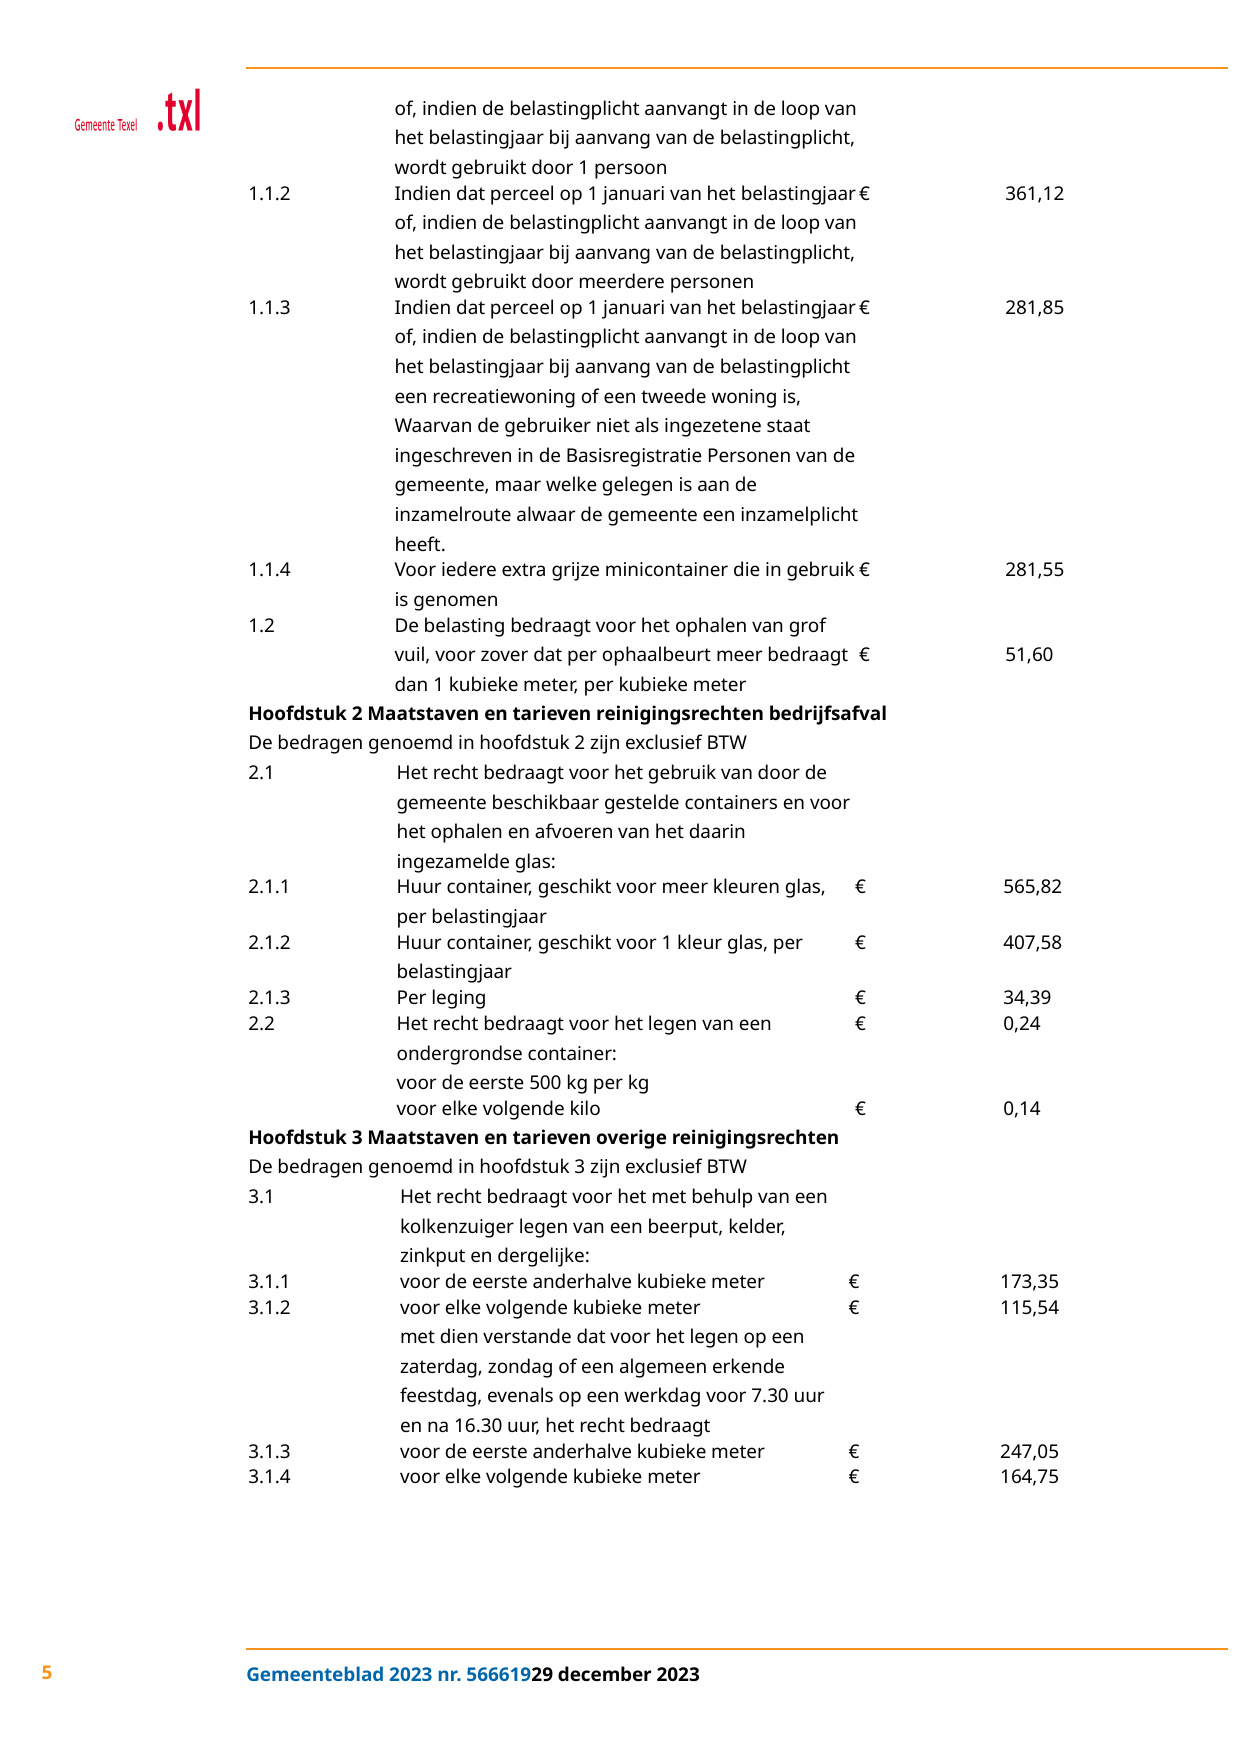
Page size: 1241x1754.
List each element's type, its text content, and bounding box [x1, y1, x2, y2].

table_header [855, 759, 1003, 874]
table_cell De belasting bedraagt voor het ophalen van grof vuil, voor zover dat per ophaalbeurt meer bedraagt dan 1 kubieke meter, per kubieke meter [394, 612, 859, 697]
table_cell 3.1.4 [248, 1464, 400, 1489]
table_cell 2.1.3 [248, 984, 396, 1010]
table_cell € [859, 612, 1005, 697]
table_cell 1.1.3 [248, 294, 394, 557]
table_cell 0,24 [1003, 1010, 1152, 1095]
table_header Het recht bedraagt voor het gebruik van door de gemeente beschikbaar gestelde containers en voor het ophalen en afvoeren van het daarin ingezamelde glas: [396, 759, 855, 874]
table_cell Huur container, geschikt voor 1 kleur glas, per belastingjaar [396, 929, 855, 984]
table_cell € [859, 294, 1005, 557]
picture [41, 47, 231, 172]
text Hoofdstuk 3 Maatstaven en tarieven overige reinigingsrechten [248, 1124, 1152, 1150]
text De bedragen genoemd in hoofdstuk 3 zijn exclusief BTW [248, 1153, 1152, 1179]
table_header [848, 1183, 1000, 1268]
table_cell 1.1.4 [248, 557, 394, 612]
table_cell 407,58 [1003, 929, 1152, 984]
table_cell 51,60 [1005, 612, 1152, 697]
table_cell € [855, 1095, 1003, 1121]
table_cell voor elke volgende kilo [396, 1095, 855, 1121]
table_cell Het recht bedraagt voor het legen van een ondergrondse container: voor de eerste 500 kg per kg [396, 1010, 855, 1095]
text Hoofdstuk 2 Maatstaven en tarieven reinigingsrechten bedrijfsafval [248, 700, 1152, 726]
table_cell voor de eerste anderhalve kubieke meter [400, 1438, 848, 1464]
table_cell [248, 1095, 396, 1121]
table_cell € [855, 984, 1003, 1010]
table_cell 1.2 [248, 612, 394, 697]
table_cell 3.1.3 [248, 1438, 400, 1464]
table_header 2.1 [248, 759, 396, 874]
table_cell € [855, 874, 1003, 929]
table_cell 2.1.1 [248, 874, 396, 929]
table_header 3.1 [248, 1183, 400, 1268]
table_cell Voor iedere extra grijze minicontainer die in gebruik is genomen [394, 557, 859, 612]
table_cell Huur container, geschikt voor meer kleuren glas, per belastingjaar [396, 874, 855, 929]
table_cell 2.1.2 [248, 929, 396, 984]
table_cell € [855, 929, 1003, 984]
table_cell 247,05 [1000, 1438, 1152, 1464]
table_cell 34,39 [1003, 984, 1152, 1010]
text De bedragen genoemd in hoofdstuk 2 zijn exclusief BTW [248, 729, 1152, 755]
table_cell € [848, 1294, 1000, 1438]
table_cell € [848, 1464, 1000, 1489]
table_cell 0,14 [1003, 1095, 1152, 1121]
table_header Het recht bedraagt voor het met behulp van een kolkenzuiger legen van een beerput, kelder, zinkput en dergelijke: [400, 1183, 848, 1268]
table_cell 1.1.2 [248, 180, 394, 294]
table_cell € [848, 1268, 1000, 1294]
table_cell € [855, 1010, 1003, 1095]
table_cell 3.1.1 [248, 1268, 400, 1294]
table_cell voor de eerste anderhalve kubieke meter [400, 1268, 848, 1294]
table_cell 281,55 [1005, 557, 1152, 612]
table_cell 2.2 [248, 1010, 396, 1095]
table_cell € [848, 1438, 1000, 1464]
table_cell 115,54 [1000, 1294, 1152, 1438]
table_cell 3.1.2 [248, 1294, 400, 1438]
table_header [1003, 759, 1152, 874]
table_cell voor elke volgende kubieke meter [400, 1464, 848, 1489]
table_cell € [859, 180, 1005, 294]
table_cell [859, 95, 1005, 180]
table_cell 565,82 [1003, 874, 1152, 929]
table_cell € [859, 557, 1005, 612]
table_cell [248, 95, 394, 180]
table_header [1000, 1183, 1152, 1268]
table_cell voor elke volgende kubieke meter met dien verstande dat voor het legen op een zaterdag, zondag of een algemeen erkende feestdag, evenals op een werkdag voor 7.30 uur en na 16.30 uur, het recht bedraagt [400, 1294, 848, 1438]
table_cell 361,12 [1005, 180, 1152, 294]
table_cell 164,75 [1000, 1464, 1152, 1489]
table_cell Indien dat perceel op 1 januari van het belastingjaar of, indien de belastingplicht aanvangt in de loop van het belastingjaar bij aanvang van de belastingplicht, wordt gebruikt door meerdere personen [394, 180, 859, 294]
table_cell 281,85 [1005, 294, 1152, 557]
table_cell 173,35 [1000, 1268, 1152, 1294]
table_cell of, indien de belastingplicht aanvangt in de loop van het belastingjaar bij aanvang van de belastingplicht, wordt gebruikt door 1 persoon [394, 95, 859, 180]
table_cell Per leging [396, 984, 855, 1010]
table_cell Indien dat perceel op 1 januari van het belastingjaar of, indien de belastingplicht aanvangt in de loop van het belastingjaar bij aanvang van de belastingplicht een recreatiewoning of een tweede woning is, Waarvan de gebruiker niet als ingezetene staat ingeschreven in de Basisregistratie Personen van de gemeente, maar welke gelegen is aan de inzamelroute alwaar de gemeente een inzamelplicht heeft. [394, 294, 859, 557]
table_cell [1005, 95, 1152, 180]
